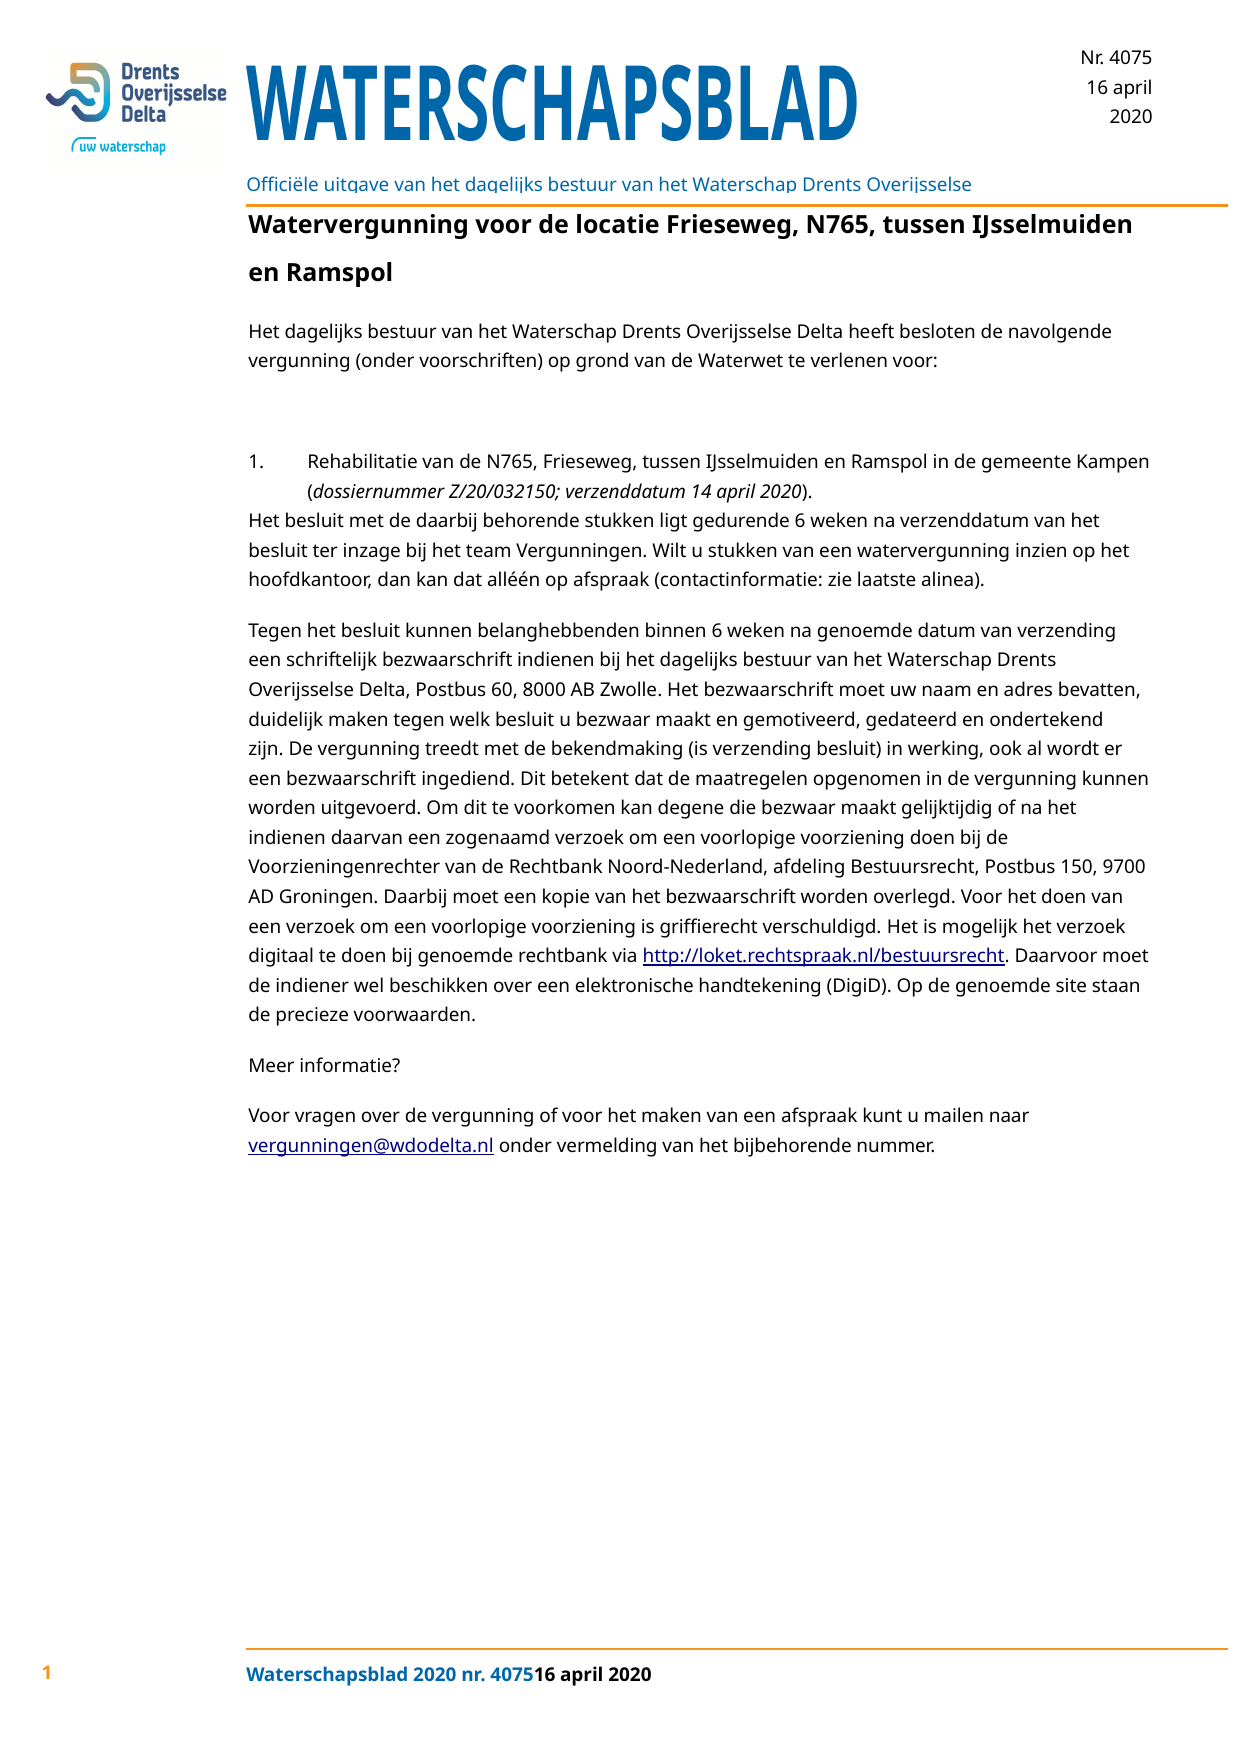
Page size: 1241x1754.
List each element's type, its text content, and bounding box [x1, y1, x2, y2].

picture [41, 47, 231, 172]
text Meer informatie? [248, 1052, 1152, 1078]
text Tegen het besluit kunnen belanghebbenden binnen 6 weken na genoemde datum van verzending een schriftelijk bezwaarschrift indienen bij het dagelijks bestuur van het Waterschap Drents Overijsselse Delta, Postbus 60, 8000 AB Zwolle. Het bezwaarschrift moet uw naam en adres bevatten, duidelijk maken tegen welk besluit u bezwaar maakt en gemotiveerd, gedateerd en ondertekend zijn. De vergunning treedt met de bekendmaking (is verzending besluit) in werking, ook al wordt er een bezwaarschrift ingediend. Dit betekent dat de maatregelen opgenomen in de vergunning kunnen worden uitgevoerd. Om dit te voorkomen kan degene die bezwaar maakt gelijktijdig of na het indienen daarvan een zogenaamd verzoek om een voorlopige voorziening doen bij de Voorzieningenrechter van de Rechtbank Noord-Nederland, afdeling Bestuursrecht, Postbus 150, 9700 AD Groningen. Daarbij moet een kopie van het bezwaarschrift worden overlegd. Voor het doen van een verzoek om een voorlopige voorziening is griffierecht verschuldigd. Het is mogelijk het verzoek digitaal te doen bij genoemde rechtbank via http://loket.rechtspraak.nl/bestuursrecht. Daarvoor moet de indiener wel beschikken over een elektronische handtekening (DigiD). Op de genoemde site staan de precieze voorwaarden. [248, 617, 1152, 1027]
text Watervergunning voor de locatie Frieseweg, N765, tussen IJsselmuiden en Ramspol [248, 207, 1152, 288]
text Het dagelijks bestuur van het Waterschap Drents Overijsselse Delta heeft besloten de navolgende vergunning (onder voorschriften) op grond van de Waterwet te verlenen voor: [248, 318, 1152, 373]
list Rehabilitatie van de N765, Frieseweg, tussen IJsselmuiden en Ramspol in de gemeente Kampen (dossiernummer Z/20/032150; verzenddatum 14 april 2020). [248, 448, 1152, 504]
text Voor vragen over de vergunning of voor het maken van een afspraak kunt u mailen naar vergunningen@wdodelta.nl onder vermelding van het bijbehorende nummer. [248, 1102, 1152, 1158]
text Het besluit met de daarbij behorende stukken ligt gedurende 6 weken na verzenddatum van het besluit ter inzage bij het team Vergunningen. Wilt u stukken van een watervergunning inzien op het hoofdkantoor, dan kan dat alléén op afspraak (contactinformatie: zie laatste alinea). [248, 507, 1152, 592]
